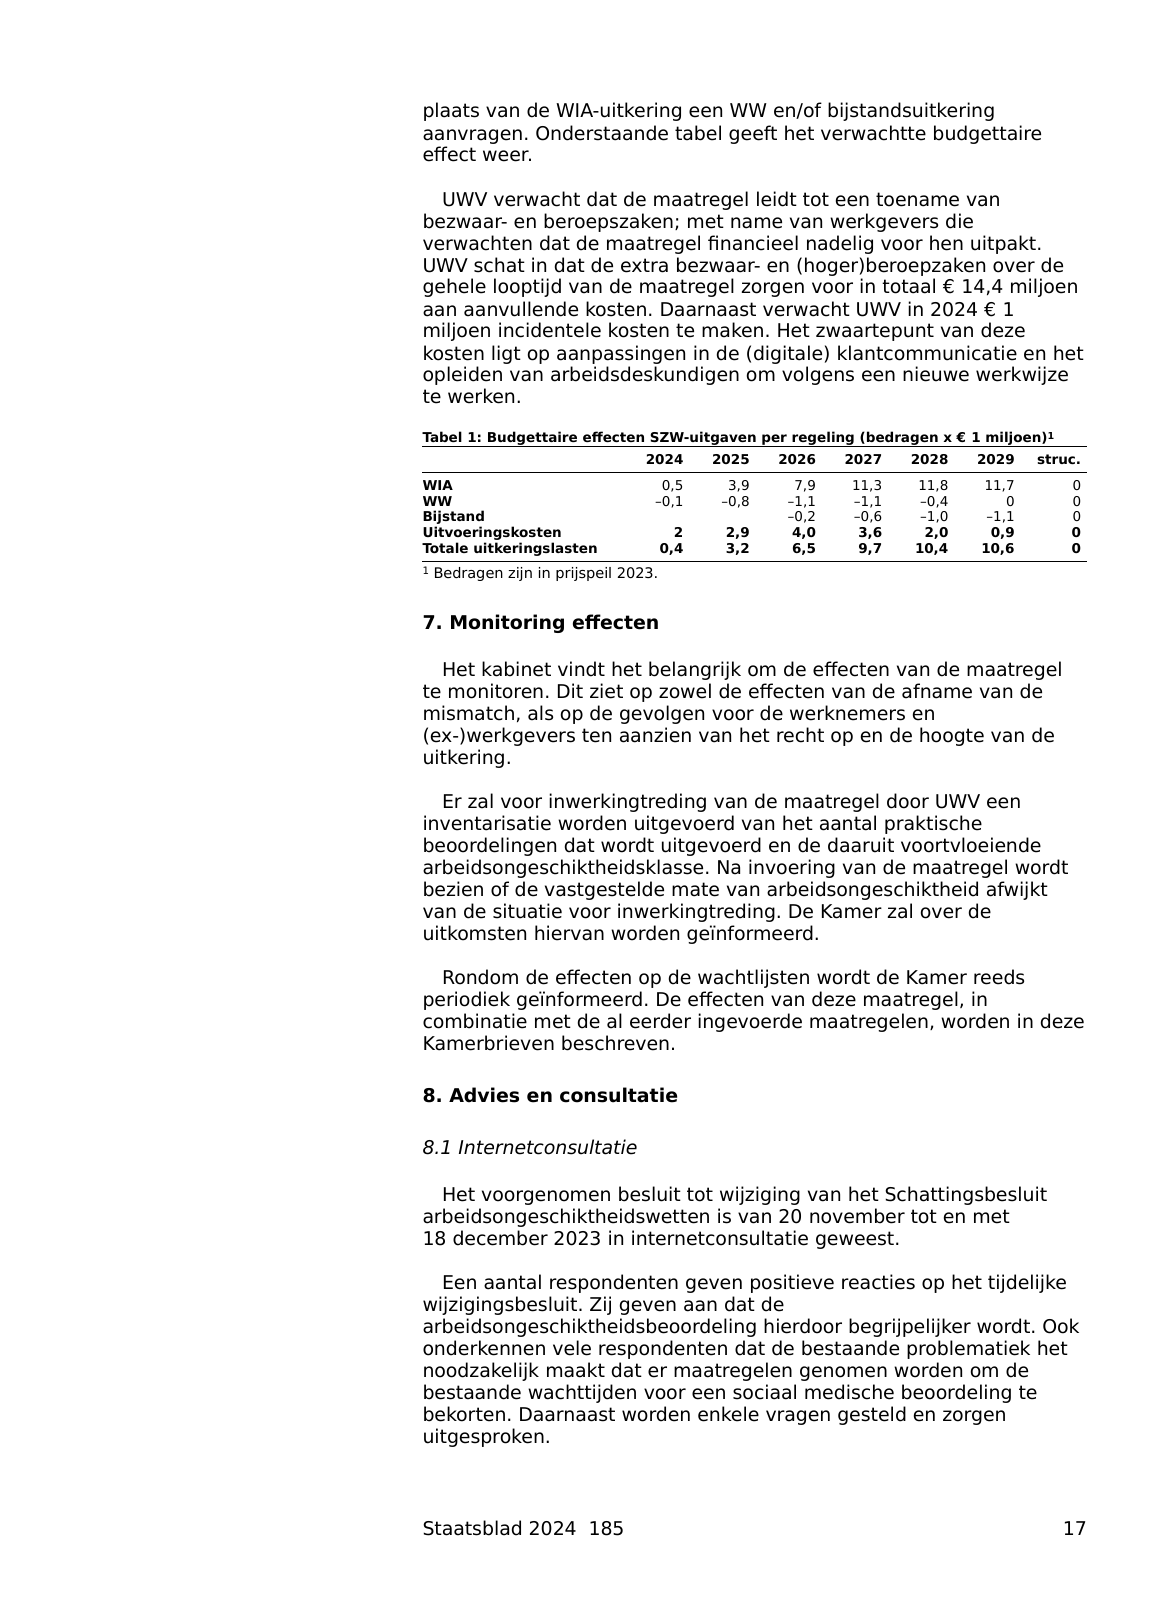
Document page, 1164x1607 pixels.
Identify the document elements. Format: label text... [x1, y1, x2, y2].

table_cell [422, 447, 623, 472]
table_cell 0 [1020, 494, 1087, 509]
table_cell –0,6 [822, 509, 888, 525]
table_cell 6,5 [755, 541, 822, 561]
table_cell 2026 [755, 447, 822, 472]
table_cell 0 [1020, 525, 1087, 541]
subtitle 8.1 Internetconsultatie [422, 1137, 1087, 1159]
table_cell –0,4 [888, 494, 954, 509]
table_cell –0,2 [755, 509, 822, 525]
table_cell 0 [1020, 509, 1087, 525]
table_cell 3,9 [689, 473, 755, 493]
text Het kabinet vindt het belangrijk om de effecten van de maatregel te monitoren. Dit ziet op zowel de effecten van de afname van de mismatch, als op de gevolgen voor de werknemers en (ex-)werkgevers ten aanzien van het recht op en de hoogte van de uitkering. [422, 659, 1087, 769]
table_cell WIA [422, 473, 623, 493]
table_cell 7,9 [755, 473, 822, 493]
text Er zal voor inwerkingtreding van de maatregel door UWV een inventarisatie worden uitgevoerd van het aantal praktische beoordelingen dat wordt uitgevoerd en de daaruit voortvloeiende arbeidsongeschiktheidsklasse. Na invoering van de maatregel wordt bezien of de vastgestelde mate van arbeidsongeschiktheid afwijkt van de situatie voor inwerkingtreding. De Kamer zal over de uitkomsten hiervan worden geïnformeerd. [422, 791, 1087, 945]
table_cell 2025 [689, 447, 755, 472]
table_cell [689, 509, 755, 525]
subtitle 7. Monitoring effecten [422, 612, 1087, 634]
table_cell 0,9 [954, 525, 1020, 541]
table_cell –0,8 [689, 494, 755, 509]
table_cell 2028 [888, 447, 954, 472]
table_cell 2027 [822, 447, 888, 472]
table_cell –0,1 [623, 494, 689, 509]
table_cell 2029 [954, 447, 1020, 472]
table_cell –1,1 [822, 494, 888, 509]
table_cell –1,1 [954, 509, 1020, 525]
table_cell –1,1 [755, 494, 822, 509]
table_cell 11,7 [954, 473, 1020, 493]
table_cell 10,4 [888, 541, 954, 561]
table_cell 11,8 [888, 473, 954, 493]
table_cell 11,3 [822, 473, 888, 493]
table_cell Uitvoeringskosten [422, 525, 623, 541]
table_cell 0 [954, 494, 1020, 509]
table_cell 0 [1020, 541, 1087, 561]
text Het voorgenomen besluit tot wijziging van het Schattingsbesluit arbeidsongeschiktheidswetten is van 20 november tot en met 18 december 2023 in internetconsultatie geweest. [422, 1184, 1087, 1250]
subtitle 8. Advies en consultatie [422, 1085, 1087, 1107]
table_cell Totale uitkeringslasten [422, 541, 623, 561]
table_cell 0 [1020, 473, 1087, 493]
text Rondom de effecten op de wachtlijsten wordt de Kamer reeds periodiek geïnformeerd. De effecten van deze maatregel, in combinatie met de al eerder ingevoerde maatregelen, worden in deze Kamerbrieven beschreven. [422, 967, 1087, 1055]
table_cell 0,5 [623, 473, 689, 493]
table_cell 10,6 [954, 541, 1020, 561]
table_cell 2,9 [689, 525, 755, 541]
table_cell –1,0 [888, 509, 954, 525]
table_cell 4,0 [755, 525, 822, 541]
table_cell WW [422, 494, 623, 509]
table_header Tabel 1: Budgettaire effecten SZW-uitgaven per regeling (bedragen x € 1 miljoen)1 [422, 430, 1087, 446]
text plaats van de WIA-uitkering een WW en/of bijstandsuitkering aanvragen. Onderstaande tabel geeft het verwachtte budgettaire effect weer. [422, 100, 1087, 166]
table_cell 2 [623, 525, 689, 541]
table_cell 3,6 [822, 525, 888, 541]
text Een aantal respondenten geven positieve reacties op het tijdelijke wijzigingsbesluit. Zij geven aan dat de arbeidsongeschiktheidsbeoordeling hierdoor begrijpelijker wordt. Ook onderkennen vele respondenten dat de bestaande problematiek het noodzakelijk maakt dat er maatregelen genomen worden om de bestaande wachttijden voor een sociaal medische beoordeling te bekorten. Daarnaast worden enkele vragen gesteld en zorgen uitgesproken. [422, 1272, 1087, 1448]
table_cell 2024 [623, 447, 689, 472]
table_cell 1 Bedragen zijn in prijspeil 2023. [422, 562, 1087, 582]
table_cell Bijstand [422, 509, 623, 525]
table_cell 3,2 [689, 541, 755, 561]
table_cell struc. [1020, 447, 1087, 472]
table_cell 2,0 [888, 525, 954, 541]
table_cell 9,7 [822, 541, 888, 561]
text UWV verwacht dat de maatregel leidt tot een toename van bezwaar- en beroepszaken; met name van werkgevers die verwachten dat de maatregel financieel nadelig voor hen uitpakt. UWV schat in dat de extra bezwaar- en (hoger)beroepzaken over de gehele looptijd van de maatregel zorgen voor in totaal € 14,4 miljoen aan aanvullende kosten. Daarnaast verwacht UWV in 2024 € 1 miljoen incidentele kosten te maken. Het zwaartepunt van deze kosten ligt op aanpassingen in de (digitale) klantcommunicatie en het opleiden van arbeidsdeskundigen om volgens een nieuwe werkwijze te werken. [422, 188, 1087, 408]
table_cell [623, 509, 689, 525]
table_cell 0,4 [623, 541, 689, 561]
